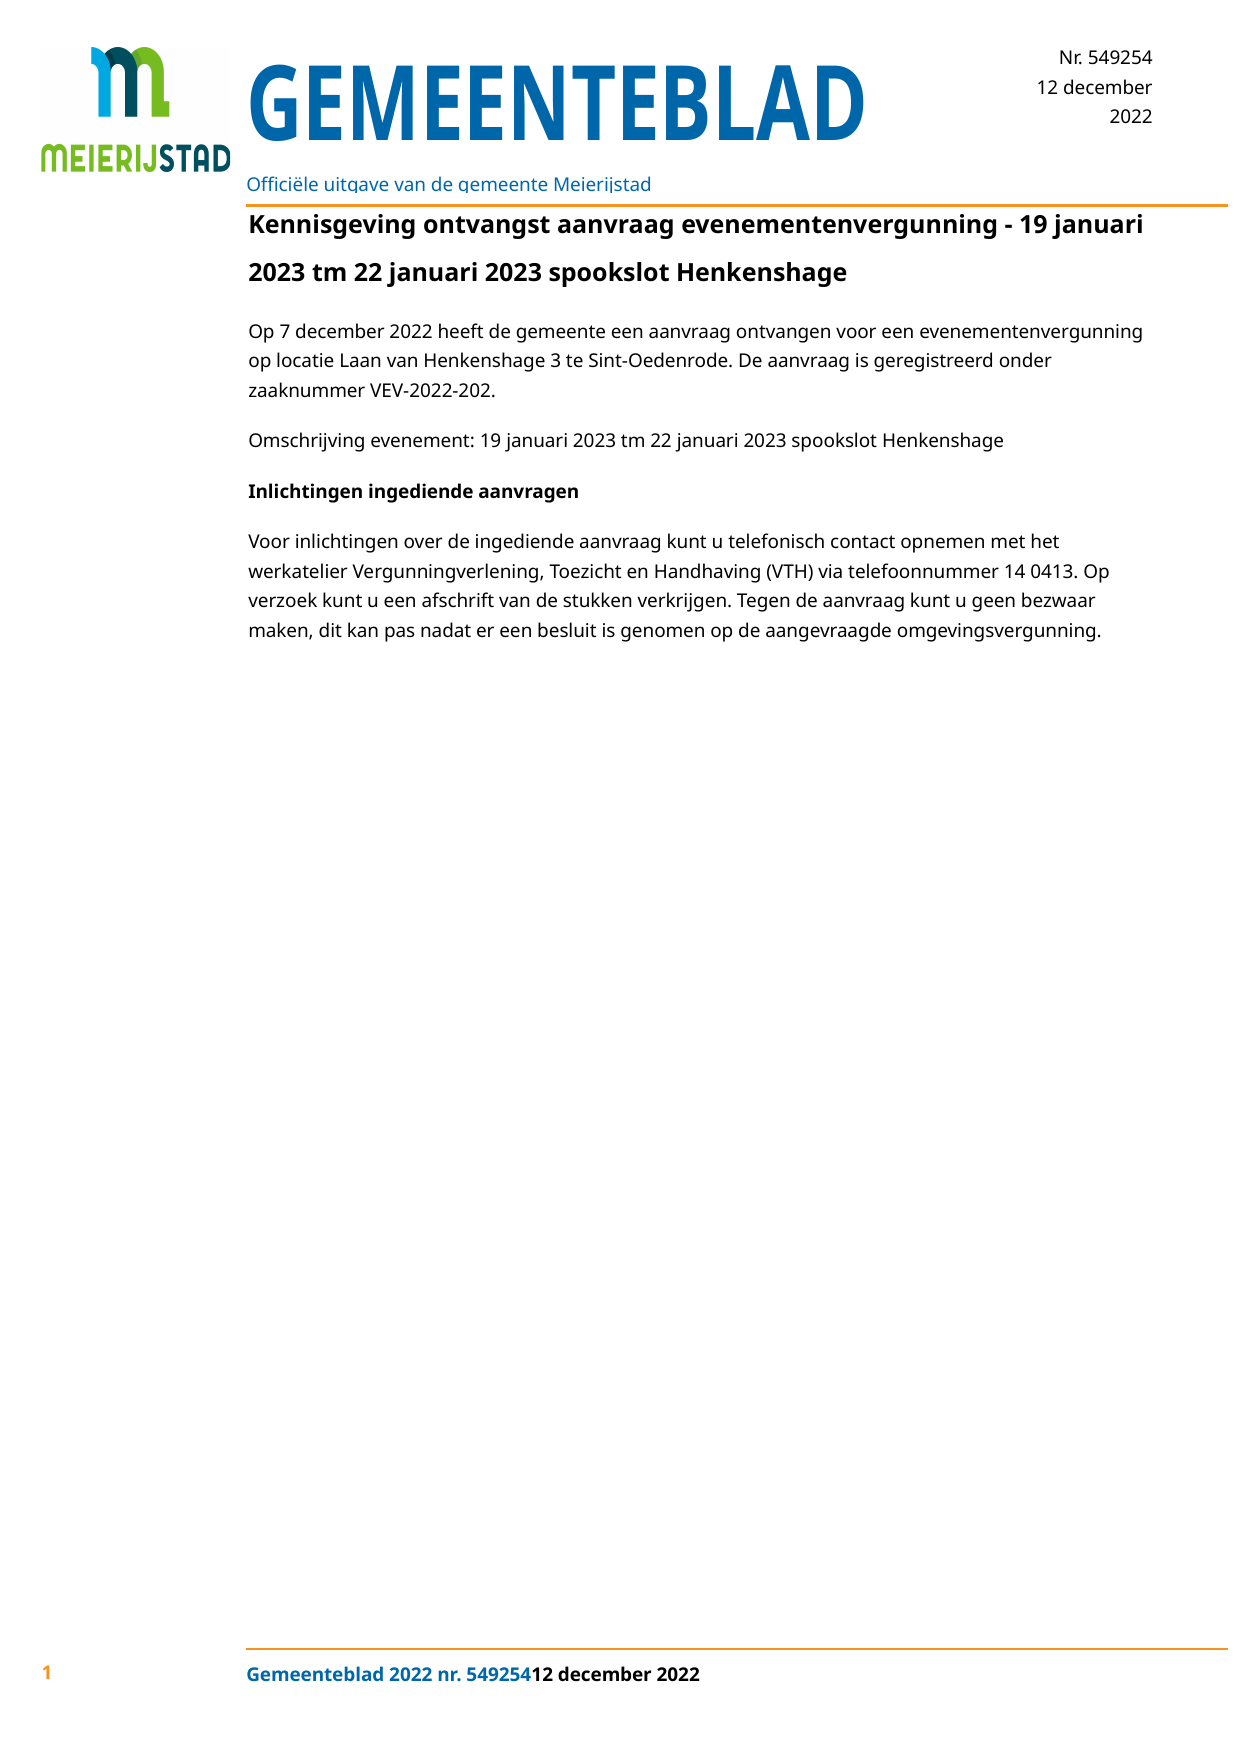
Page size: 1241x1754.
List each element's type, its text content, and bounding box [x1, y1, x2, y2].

text Inlichtingen ingediende aanvragen [248, 478, 1152, 504]
picture [41, 47, 231, 172]
text Voor inlichtingen over de ingediende aanvraag kunt u telefonisch contact opnemen met het werkatelier Vergunningverlening, Toezicht en Handhaving (VTH) via telefoonnummer 14 0413. Op verzoek kunt u een afschrift van de stukken verkrijgen. Tegen de aanvraag kunt u geen bezwaar maken, dit kan pas nadat er een besluit is genomen op de aangevraagde omgevingsvergunning. [248, 528, 1152, 643]
text Op 7 december 2022 heeft de gemeente een aanvraag ontvangen voor een evenementenvergunning op locatie Laan van Henkenshage 3 te Sint-Oedenrode. De aanvraag is geregistreerd onder zaaknummer VEV-2022-202. [248, 318, 1152, 403]
text Omschrijving evenement: 19 januari 2023 tm 22 januari 2023 spookslot Henkenshage [248, 427, 1152, 453]
text Kennisgeving ontvangst aanvraag evenementenvergunning - 19 januari 2023 tm 22 januari 2023 spookslot Henkenshage [248, 207, 1152, 288]
